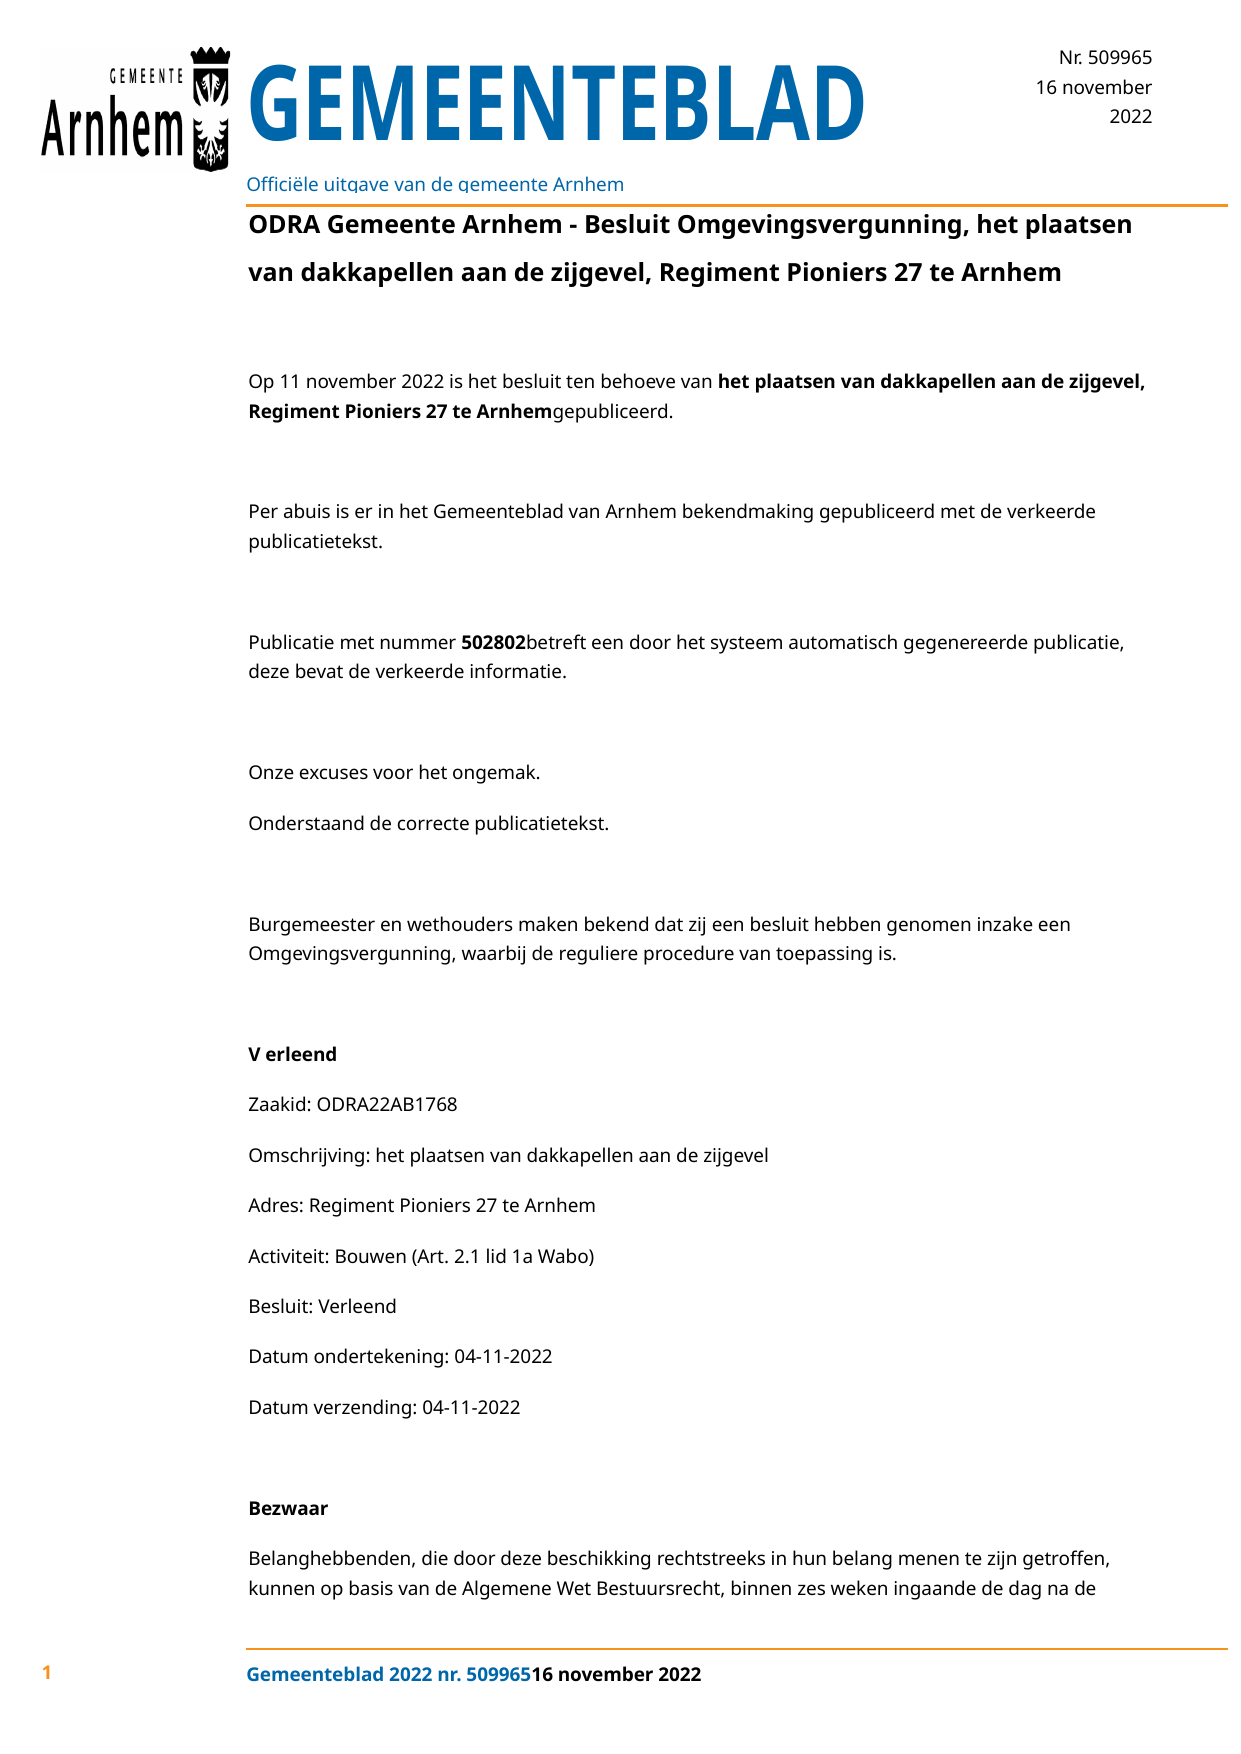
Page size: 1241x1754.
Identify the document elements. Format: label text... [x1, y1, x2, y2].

text Onze excuses voor het ongemak. [248, 759, 1152, 785]
text Burgemeester en wethouders maken bekend dat zij een besluit hebben genomen inzake een Omgevingsvergunning, waarbij de reguliere procedure van toepassing is. [248, 911, 1152, 966]
text Omschrijving: het plaatsen van dakkapellen aan de zijgevel [248, 1142, 1152, 1168]
text Activiteit: Bouwen (Art. 2.1 lid 1a Wabo) [248, 1243, 1152, 1269]
text Adres: Regiment Pioniers 27 te Arnhem [248, 1192, 1152, 1218]
text Besluit: Verleend [248, 1293, 1152, 1319]
picture [41, 47, 231, 172]
text V erleend [248, 1041, 1152, 1067]
text Publicatie met nummer 502802betreft een door het systeem automatisch gegenereerde publicatie, deze bevat de verkeerde informatie. [248, 629, 1152, 684]
text Datum ondertekening: 04-11-2022 [248, 1344, 1152, 1369]
text Zaakid: ODRA22AB1768 [248, 1092, 1152, 1117]
text Op 11 november 2022 is het besluit ten behoeve van het plaatsen van dakkapellen aan de zijgevel, Regiment Pioniers 27 te Arnhemgepubliceerd. [248, 368, 1152, 424]
text Belanghebbenden, die door deze beschikking rechtstreeks in hun belang menen te zijn getroffen, kunnen op basis van de Algemene Wet Bestuursrecht, binnen zes weken ingaande de dag na de [248, 1545, 1152, 1601]
text Per abuis is er in het Gemeenteblad van Arnhem bekendmaking gepubliceerd met de verkeerde publicatietekst. [248, 499, 1152, 554]
text Onderstaand de correcte publicatietekst. [248, 810, 1152, 836]
text ODRA Gemeente Arnhem - Besluit Omgevingsvergunning, het plaatsen van dakkapellen aan de zijgevel, Regiment Pioniers 27 te Arnhem [248, 207, 1152, 288]
text Datum verzending: 04-11-2022 [248, 1394, 1152, 1420]
text Bezwaar [248, 1495, 1152, 1521]
